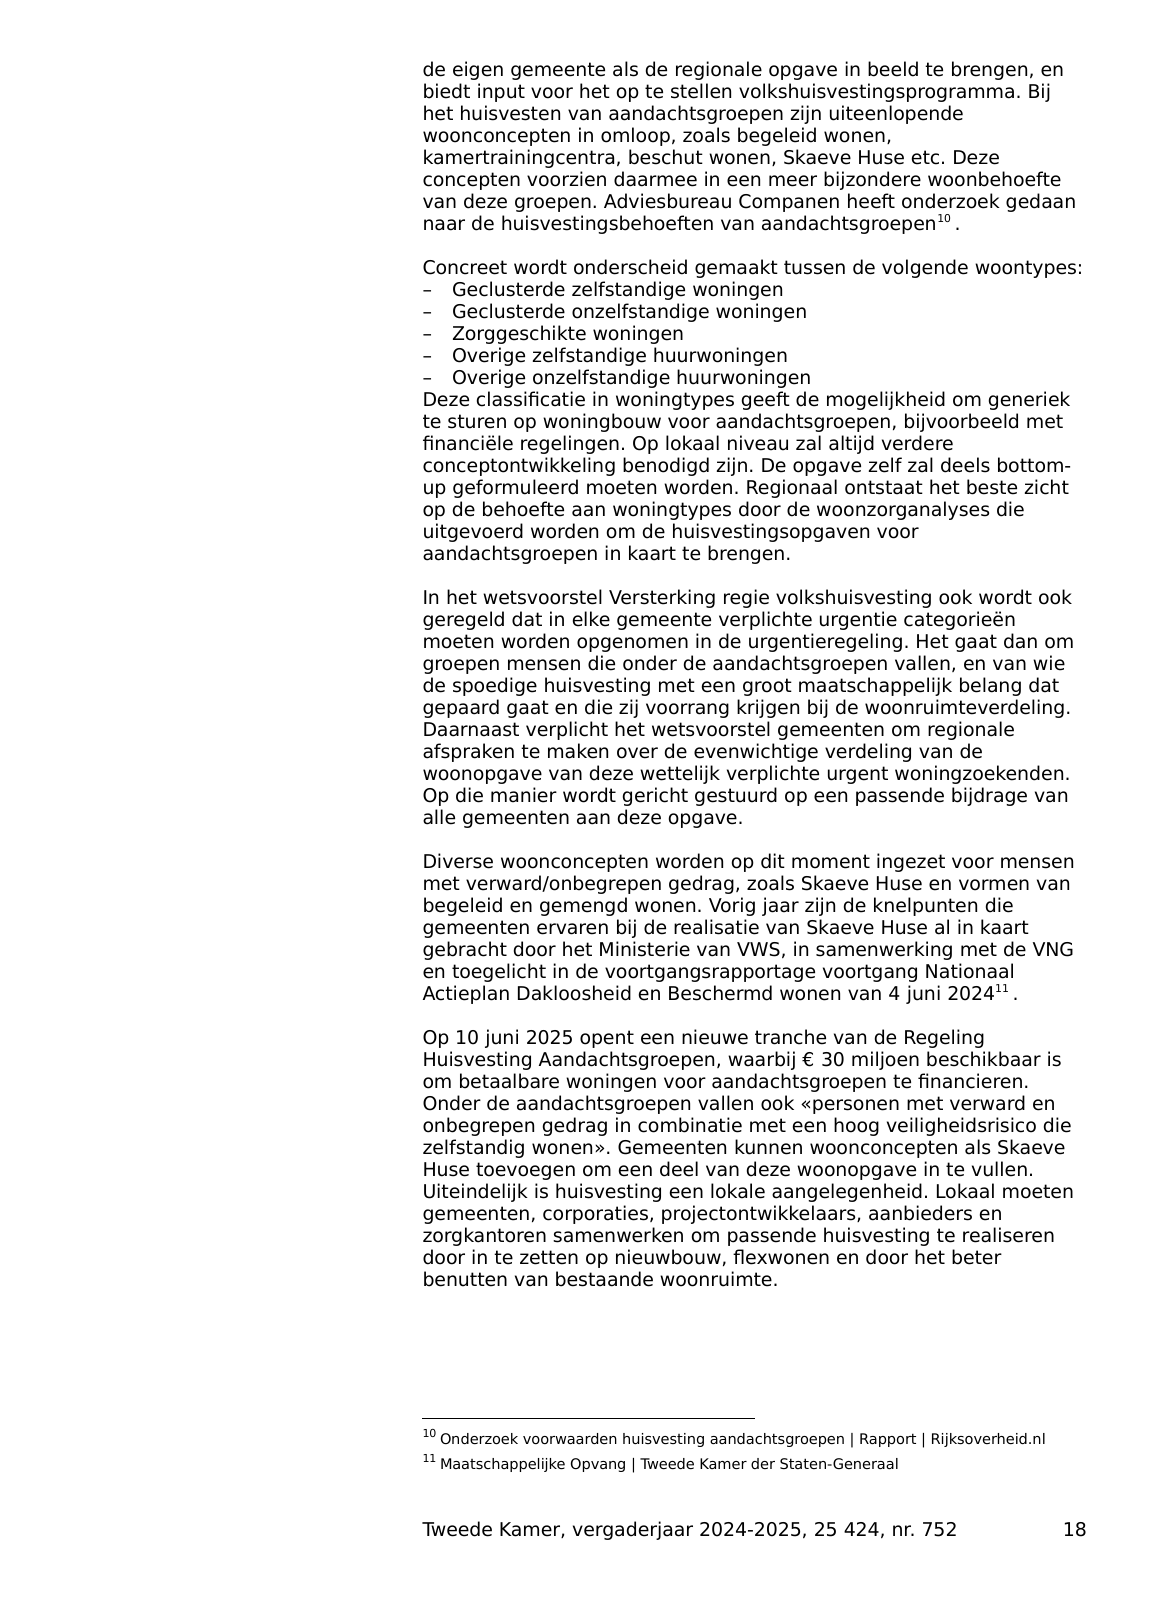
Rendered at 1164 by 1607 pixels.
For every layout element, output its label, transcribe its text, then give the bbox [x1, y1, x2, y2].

text Op 10 juni 2025 opent een nieuwe tranche van de Regeling Huisvesting Aandachtsgroepen, waarbij € 30 miljoen beschikbaar is om betaalbare woningen voor aandachtsgroepen te financieren. Onder de aandachtsgroepen vallen ook «personen met verward en onbegrepen gedrag in combinatie met een hoog veiligheidsrisico die zelfstandig wonen». Gemeenten kunnen woonconcepten als Skaeve Huse toevoegen om een deel van deze woonopgave in te vullen. Uiteindelijk is huisvesting een lokale aangelegenheid. Lokaal moeten gemeenten, corporaties, projectontwikkelaars, aanbieders en zorgkantoren samenwerken om passende huisvesting te realiseren door in te zetten op nieuwbouw, flexwonen en door het beter benutten van bestaande woonruimte. [422, 1027, 1087, 1291]
text In het wetsvoorstel Versterking regie volkshuisvesting ook wordt ook geregeld dat in elke gemeente verplichte urgentie categorieën moeten worden opgenomen in de urgentieregeling. Het gaat dan om groepen mensen die onder de aandachtsgroepen vallen, en van wie de spoedige huisvesting met een groot maatschappelijk belang dat gepaard gaat en die zij voorrang krijgen bij de woonruimteverdeling. Daarnaast verplicht het wetsvoorstel gemeenten om regionale afspraken te maken over de evenwichtige verdeling van de woonopgave van deze wettelijk verplichte urgent woningzoekenden. Op die manier wordt gericht gestuurd op een passende bijdrage van alle gemeenten aan deze opgave. [422, 587, 1087, 829]
text – Overige zelfstandige huurwoningen [422, 345, 1087, 367]
text – Geclusterde zelfstandige woningen [422, 279, 1087, 301]
text Diverse woonconcepten worden op dit moment ingezet voor mensen met verward/onbegrepen gedrag, zoals Skaeve Huse en vormen van begeleid en gemengd wonen. Vorig jaar zijn de knelpunten die gemeenten ervaren bij de realisatie van Skaeve Huse al in kaart gebracht door het Ministerie van VWS, in samenwerking met de VNG en toegelicht in de voortgangsrapportage voortgang Nationaal Actieplan Dakloosheid en Beschermd wonen van 4 juni 2024. [422, 851, 1087, 1005]
text – Geclusterde onzelfstandige woningen [422, 301, 1087, 323]
text de eigen gemeente als de regionale opgave in beeld te brengen, en biedt input voor het op te stellen volkshuisvestingsprogramma. Bij het huisvesten van aandachtsgroepen zijn uiteenlopende woonconcepten in omloop, zoals begeleid wonen, kamertrainingcentra, beschut wonen, Skaeve Huse etc. Deze concepten voorzien daarmee in een meer bijzondere woonbehoefte van deze groepen. Adviesbureau Companen heeft onderzoek gedaan naar de huisvestingsbehoeften van aandachtsgroepen. [422, 59, 1087, 235]
text – Zorggeschikte woningen [422, 323, 1087, 345]
text Concreet wordt onderscheid gemaakt tussen de volgende woontypes: [422, 257, 1087, 279]
text – Overige onzelfstandige huurwoningen [422, 367, 1087, 389]
text Onderzoek voorwaarden huisvesting aandachtsgroepen | Rapport | Rijksoverheid.nl [422, 1427, 1087, 1449]
text Maatschappelijke Opvang | Tweede Kamer der Staten-Generaal [422, 1452, 1087, 1474]
text Deze classificatie in woningtypes geeft de mogelijkheid om generiek te sturen op woningbouw voor aandachtsgroepen, bijvoorbeeld met financiële regelingen. Op lokaal niveau zal altijd verdere conceptontwikkeling benodigd zijn. De opgave zelf zal deels bottom-up geformuleerd moeten worden. Regionaal ontstaat het beste zicht op de behoefte aan woningtypes door de woonzorganalyses die uitgevoerd worden om de huisvestingsopgaven voor aandachtsgroepen in kaart te brengen. [422, 389, 1087, 565]
